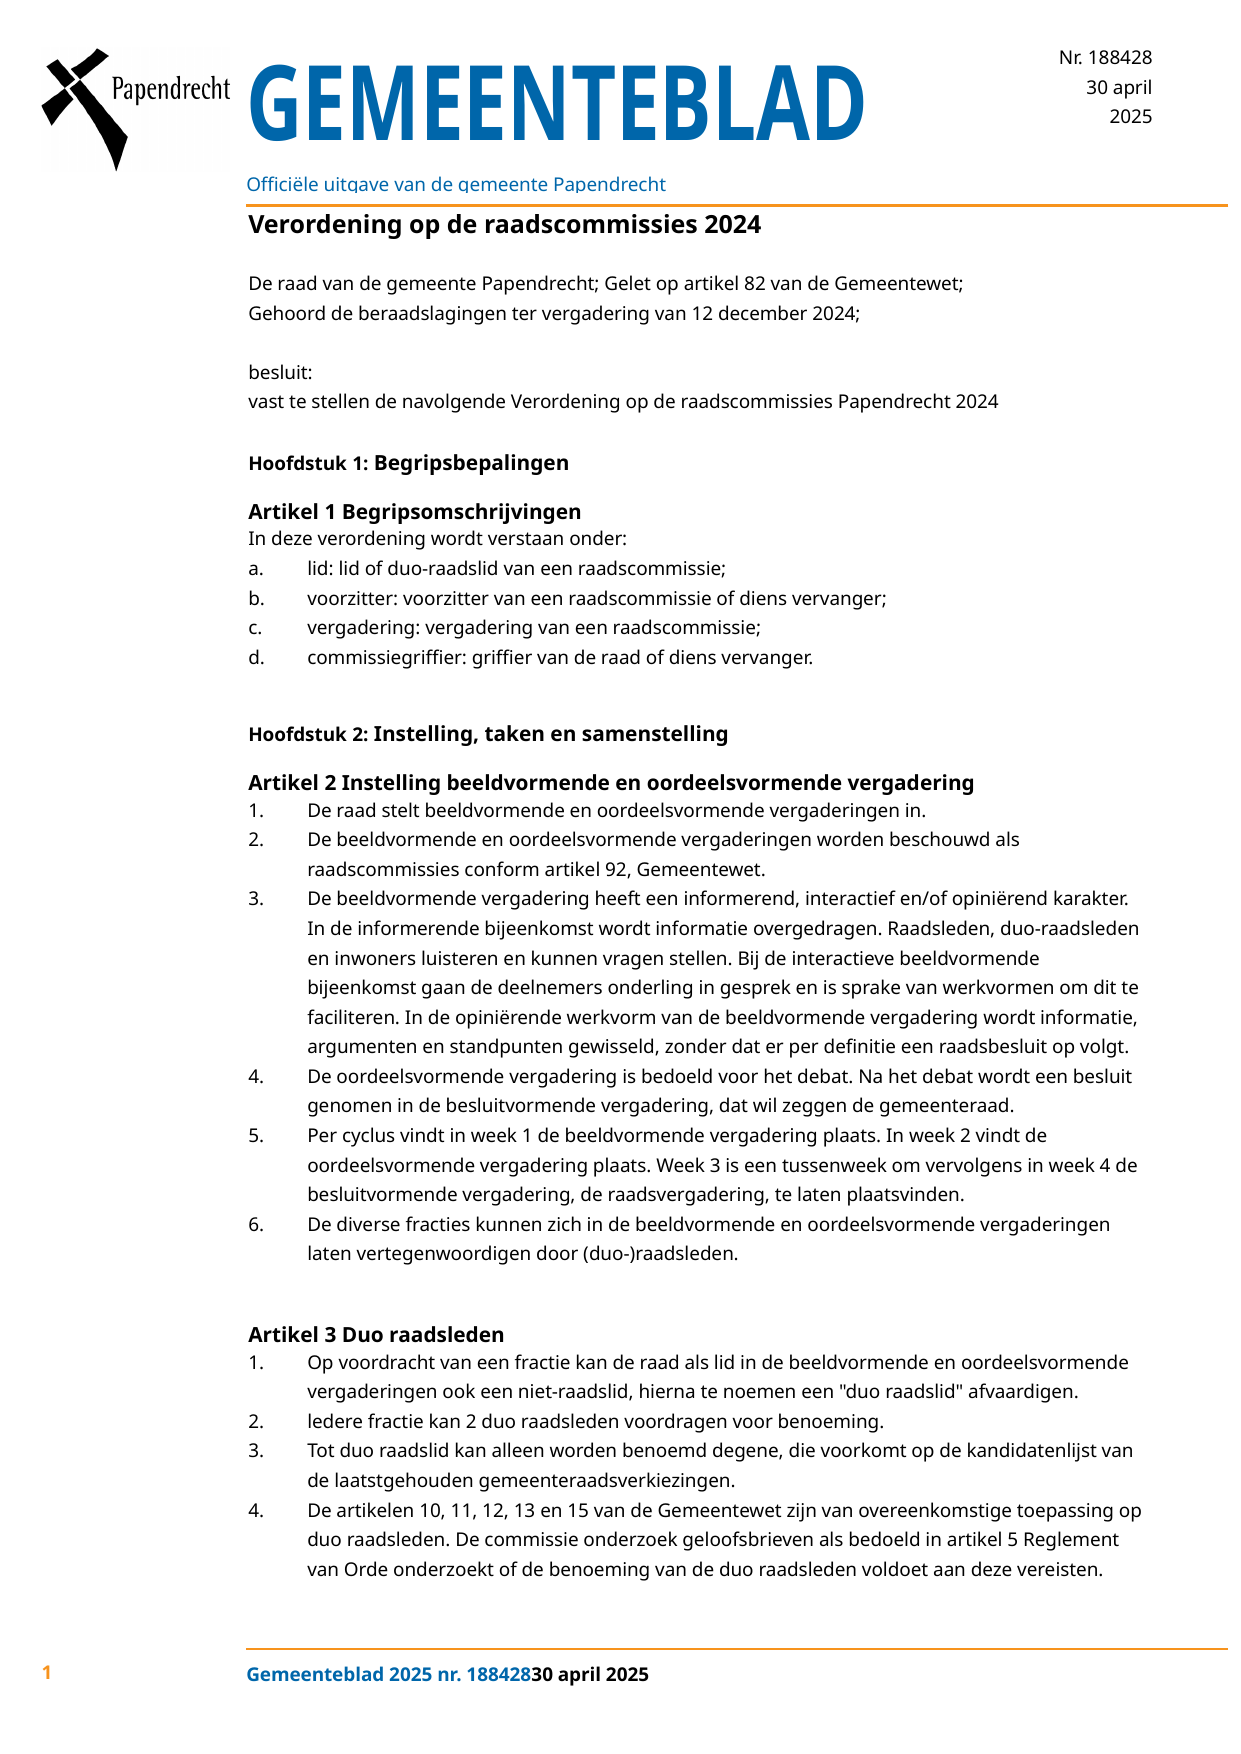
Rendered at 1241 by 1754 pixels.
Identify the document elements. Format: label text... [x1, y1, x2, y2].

text besluit: [248, 359, 1152, 385]
list Op voordracht van een fractie kan de raad als lid in de beeldvormende en oordeelsvormende vergaderingen ook een niet-raadslid, hierna te noemen een "duo raadslid" afvaardigen. [248, 1349, 1152, 1404]
list De diverse fracties kunnen zich in de beeldvormende en oordeelsvormende vergaderingen laten vertegenwoordigen door (duo-)raadsleden. [248, 1211, 1152, 1266]
list De beeldvormende vergadering heeft een informerend, interactief en/of opiniërend karakter. In de informerende bijeenkomst wordt informatie overgedragen. Raadsleden, duo-raadsleden en inwoners luisteren en kunnen vragen stellen. Bij de interactieve beeldvormende bijeenkomst gaan de deelnemers onderling in gesprek en is sprake van werkvormen om dit te faciliteren. In de opiniërende werkvorm van de beeldvormende vergadering wordt informatie, argumenten en standpunten gewisseld, zonder dat er per definitie een raadsbesluit op volgt. [248, 886, 1152, 1059]
list Per cyclus vindt in week 1 de beeldvormende vergadering plaats. In week 2 vindt de oordeelsvormende vergadering plaats. Week 3 is een tussenweek om vervolgens in week 4 de besluitvormende vergadering, de raadsvergadering, te laten plaatsvinden. [248, 1122, 1152, 1207]
list De artikelen 10, 11, 12, 13 en 15 van de Gemeentewet zijn van overeenkomstige toepassing op duo raadsleden. De commissie onderzoek geloofsbrieven als bedoeld in artikel 5 Reglement van Orde onderzoekt of de benoeming van de duo raadsleden voldoet aan deze vereisten. [248, 1497, 1152, 1582]
list voorzitter: voorzitter van een raadscommissie of diens vervanger; [248, 585, 1152, 610]
text Artikel 2 Instelling beeldvormende en oordeelsvormende vergadering [248, 768, 1152, 797]
text Verordening op de raadscommissies 2024 [248, 207, 1152, 241]
list De raad stelt beeldvormende en oordeelsvormende vergaderingen in. [248, 797, 1152, 822]
list vergadering: vergadering van een raadscommissie; [248, 614, 1152, 640]
text De raad van de gemeente Papendrecht; Gelet op artikel 82 van de Gemeentewet; [248, 270, 1152, 296]
text In deze verordening wordt verstaan onder: [248, 526, 1152, 551]
list commissiegriffier: griffier van de raad of diens vervanger. [248, 644, 1152, 669]
text Hoofdstuk 2: Instelling, taken en samenstelling [248, 719, 1152, 747]
text Gehoord de beraadslagingen ter vergadering van 12 december 2024; [248, 300, 1152, 326]
list De oordeelsvormende vergadering is bedoeld voor het debat. Na het debat wordt een besluit genomen in de besluitvormende vergadering, dat wil zeggen de gemeenteraad. [248, 1063, 1152, 1118]
list Tot duo raadslid kan alleen worden benoemd degene, die voorkomt op de kandidatenlijst van de laatstgehouden gemeenteraadsverkiezingen. [248, 1438, 1152, 1493]
picture [41, 47, 231, 172]
text vast te stellen de navolgende Verordening op de raadscommissies Papendrecht 2024 [248, 389, 1152, 414]
text Artikel 1 Begripsomschrijvingen [248, 497, 1152, 526]
text Artikel 3 Duo raadsleden [248, 1321, 1152, 1349]
text Hoofdstuk 1: Begripsbepalingen [248, 448, 1152, 476]
list lid: lid of duo-raadslid van een raadscommissie; [248, 555, 1152, 581]
list ledere fractie kan 2 duo raadsleden voordragen voor benoeming. [248, 1408, 1152, 1434]
list De beeldvormende en oordeelsvormende vergaderingen worden beschouwd als raadscommissies conform artikel 92, Gemeentewet. [248, 826, 1152, 882]
